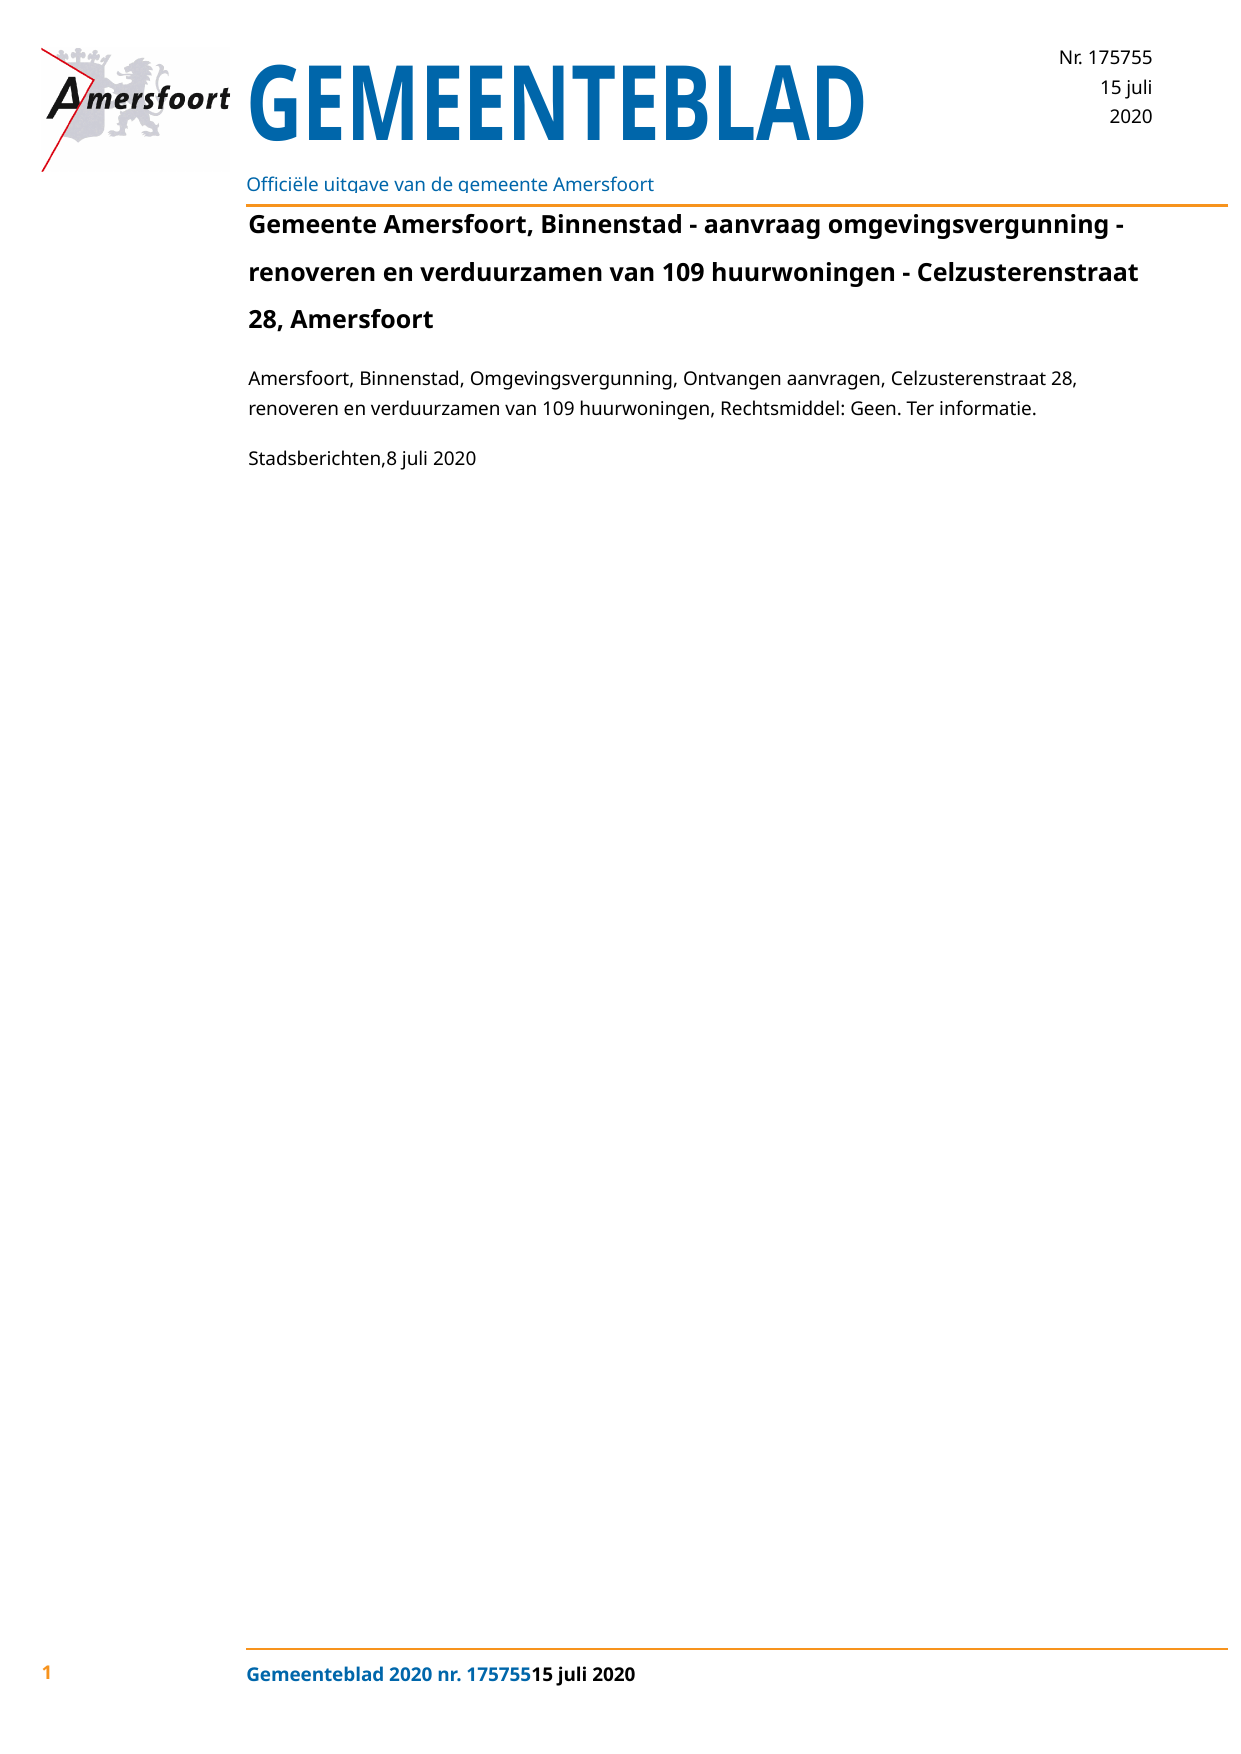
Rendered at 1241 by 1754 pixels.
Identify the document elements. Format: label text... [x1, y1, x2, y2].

text Amersfoort, Binnenstad, Omgevingsvergunning, Ontvangen aanvragen, Celzusterenstraat 28, renoveren en verduurzamen van 109 huurwoningen, Rechtsmiddel: Geen. Ter informatie. [248, 366, 1152, 421]
text Gemeente Amersfoort, Binnenstad - aanvraag omgevingsvergunning - renoveren en verduurzamen van 109 huurwoningen - Celzusterenstraat 28, Amersfoort [248, 207, 1152, 336]
text Stadsberichten,8 juli 2020 [248, 446, 1152, 471]
picture [41, 47, 231, 172]
